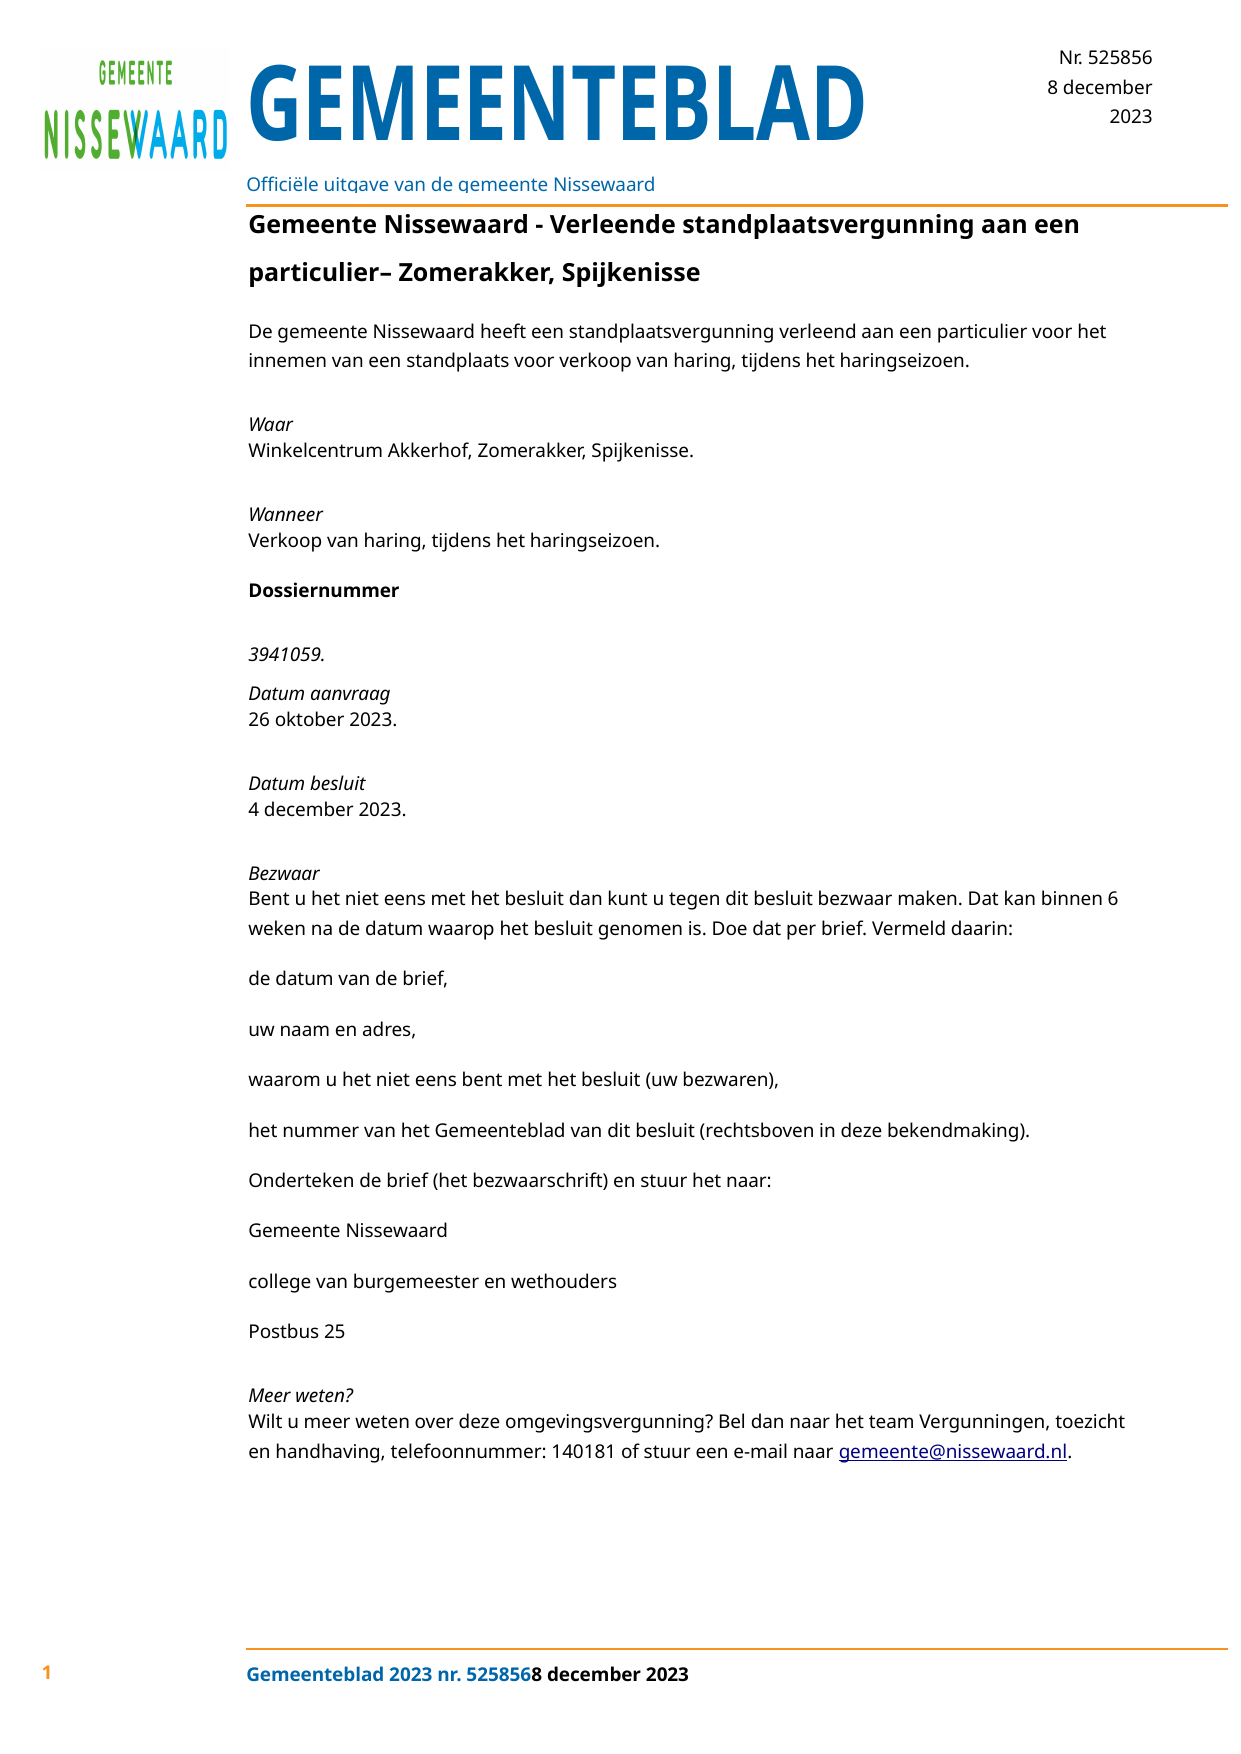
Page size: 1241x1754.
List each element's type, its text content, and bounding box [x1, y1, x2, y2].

text Verkoop van haring, tijdens het haringseizoen. [248, 527, 1152, 553]
text Meer weten? [248, 1382, 1152, 1408]
text 26 oktober 2023. [248, 706, 1152, 732]
text de datum van de brief, [248, 966, 1152, 991]
text het nummer van het Gemeenteblad van dit besluit (rechtsboven in deze bekendmaking). [248, 1117, 1152, 1143]
text Gemeente Nissewaard - Verleende standplaatsvergunning aan een particulier– Zomerakker, Spijkenisse [248, 207, 1152, 288]
picture [41, 47, 231, 172]
text Winkelcentrum Akkerhof, Zomerakker, Spijkenisse. [248, 437, 1152, 463]
text Datum aanvraag [248, 681, 1152, 706]
text Wanneer [248, 501, 1152, 527]
text Wilt u meer weten over deze omgevingsvergunning? Bel dan naar het team Vergunningen, toezicht en handhaving, telefoonnummer: 140181 of stuur een e-mail naar gemeente@nissewaard.nl. [248, 1408, 1152, 1463]
text uw naam en adres, [248, 1016, 1152, 1042]
text Bent u het niet eens met het besluit dan kunt u tegen dit besluit bezwaar maken. Dat kan binnen 6 weken na de datum waarop het besluit genomen is. Doe dat per brief. Vermeld daarin: [248, 886, 1152, 941]
text Postbus 25 [248, 1318, 1152, 1344]
text Gemeente Nissewaard [248, 1218, 1152, 1243]
text Onderteken de brief (het bezwaarschrift) en stuur het naar: [248, 1167, 1152, 1193]
text waarom u het niet eens bent met het besluit (uw bezwaren), [248, 1066, 1152, 1092]
text Dossiernummer [248, 577, 1152, 603]
text 4 december 2023. [248, 796, 1152, 822]
text De gemeente Nissewaard heeft een standplaatsvergunning verleend aan een particulier voor het innemen van een standplaats voor verkoop van haring, tijdens het haringseizoen. [248, 318, 1152, 373]
text Waar [248, 411, 1152, 437]
text Bezwaar [248, 860, 1152, 886]
text Datum besluit [248, 770, 1152, 796]
text college van burgemeester en wethouders [248, 1268, 1152, 1294]
text 3941059. [248, 641, 1152, 667]
